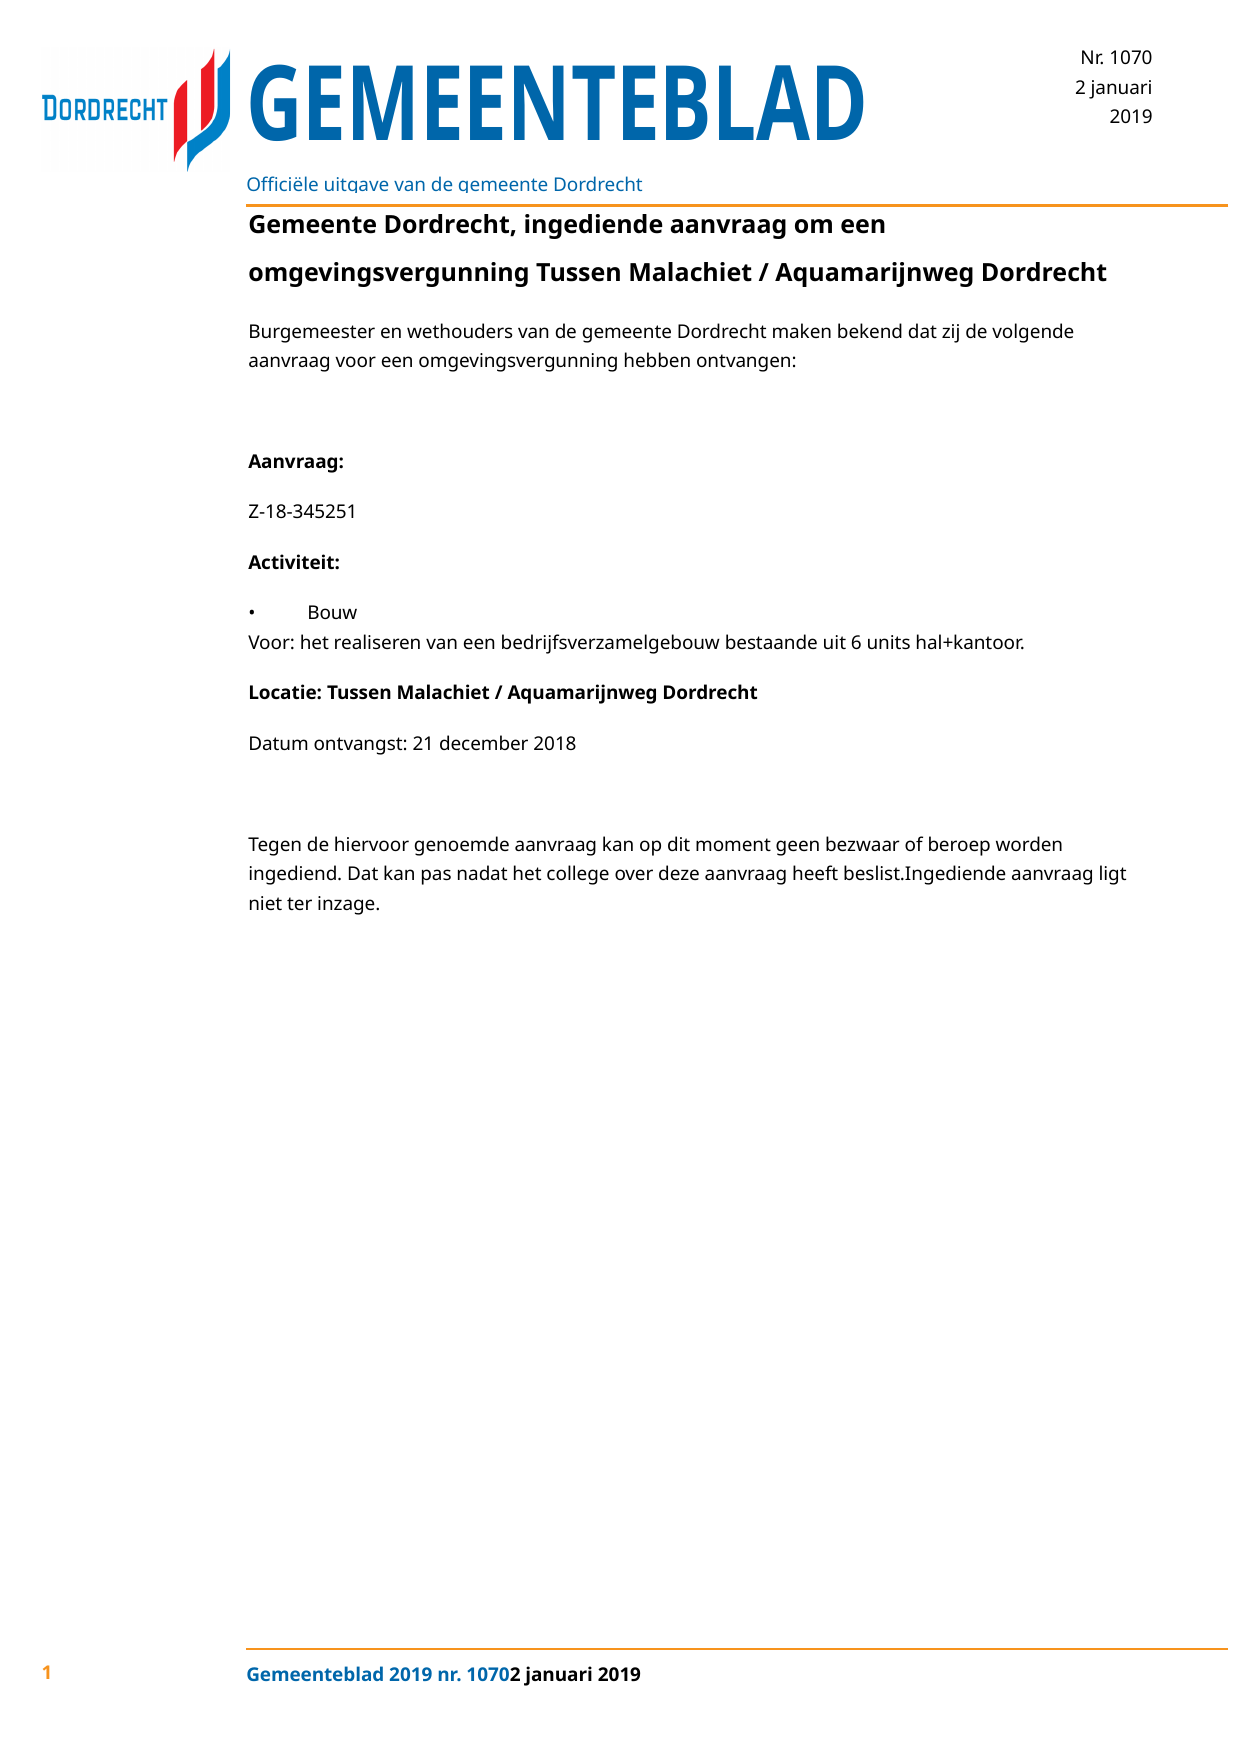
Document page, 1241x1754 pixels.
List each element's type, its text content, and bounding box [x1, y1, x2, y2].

text Z-18-345251 [248, 499, 1152, 524]
text Voor: het realiseren van een bedrijfsverzamelgebouw bestaande uit 6 units hal+kantoor. [248, 629, 1152, 655]
text Burgemeester en wethouders van de gemeente Dordrecht maken bekend dat zij de volgende aanvraag voor een omgevingsvergunning hebben ontvangen: [248, 318, 1152, 373]
text Datum ontvangst: 21 december 2018 [248, 730, 1152, 756]
text Gemeente Dordrecht, ingediende aanvraag om een omgevingsvergunning Tussen Malachiet / Aquamarijnweg Dordrecht [248, 207, 1152, 288]
text Aanvraag: [248, 448, 1152, 474]
text Locatie: Tussen Malachiet / Aquamarijnweg Dordrecht [248, 679, 1152, 705]
picture [41, 47, 231, 172]
text Tegen de hiervoor genoemde aanvraag kan op dit moment geen bezwaar of beroep worden ingediend. Dat kan pas nadat het college over deze aanvraag heeft beslist.Ingediende aanvraag ligt niet ter inzage. [248, 831, 1152, 916]
text Activiteit: [248, 549, 1152, 575]
list Bouw [248, 599, 1152, 625]
